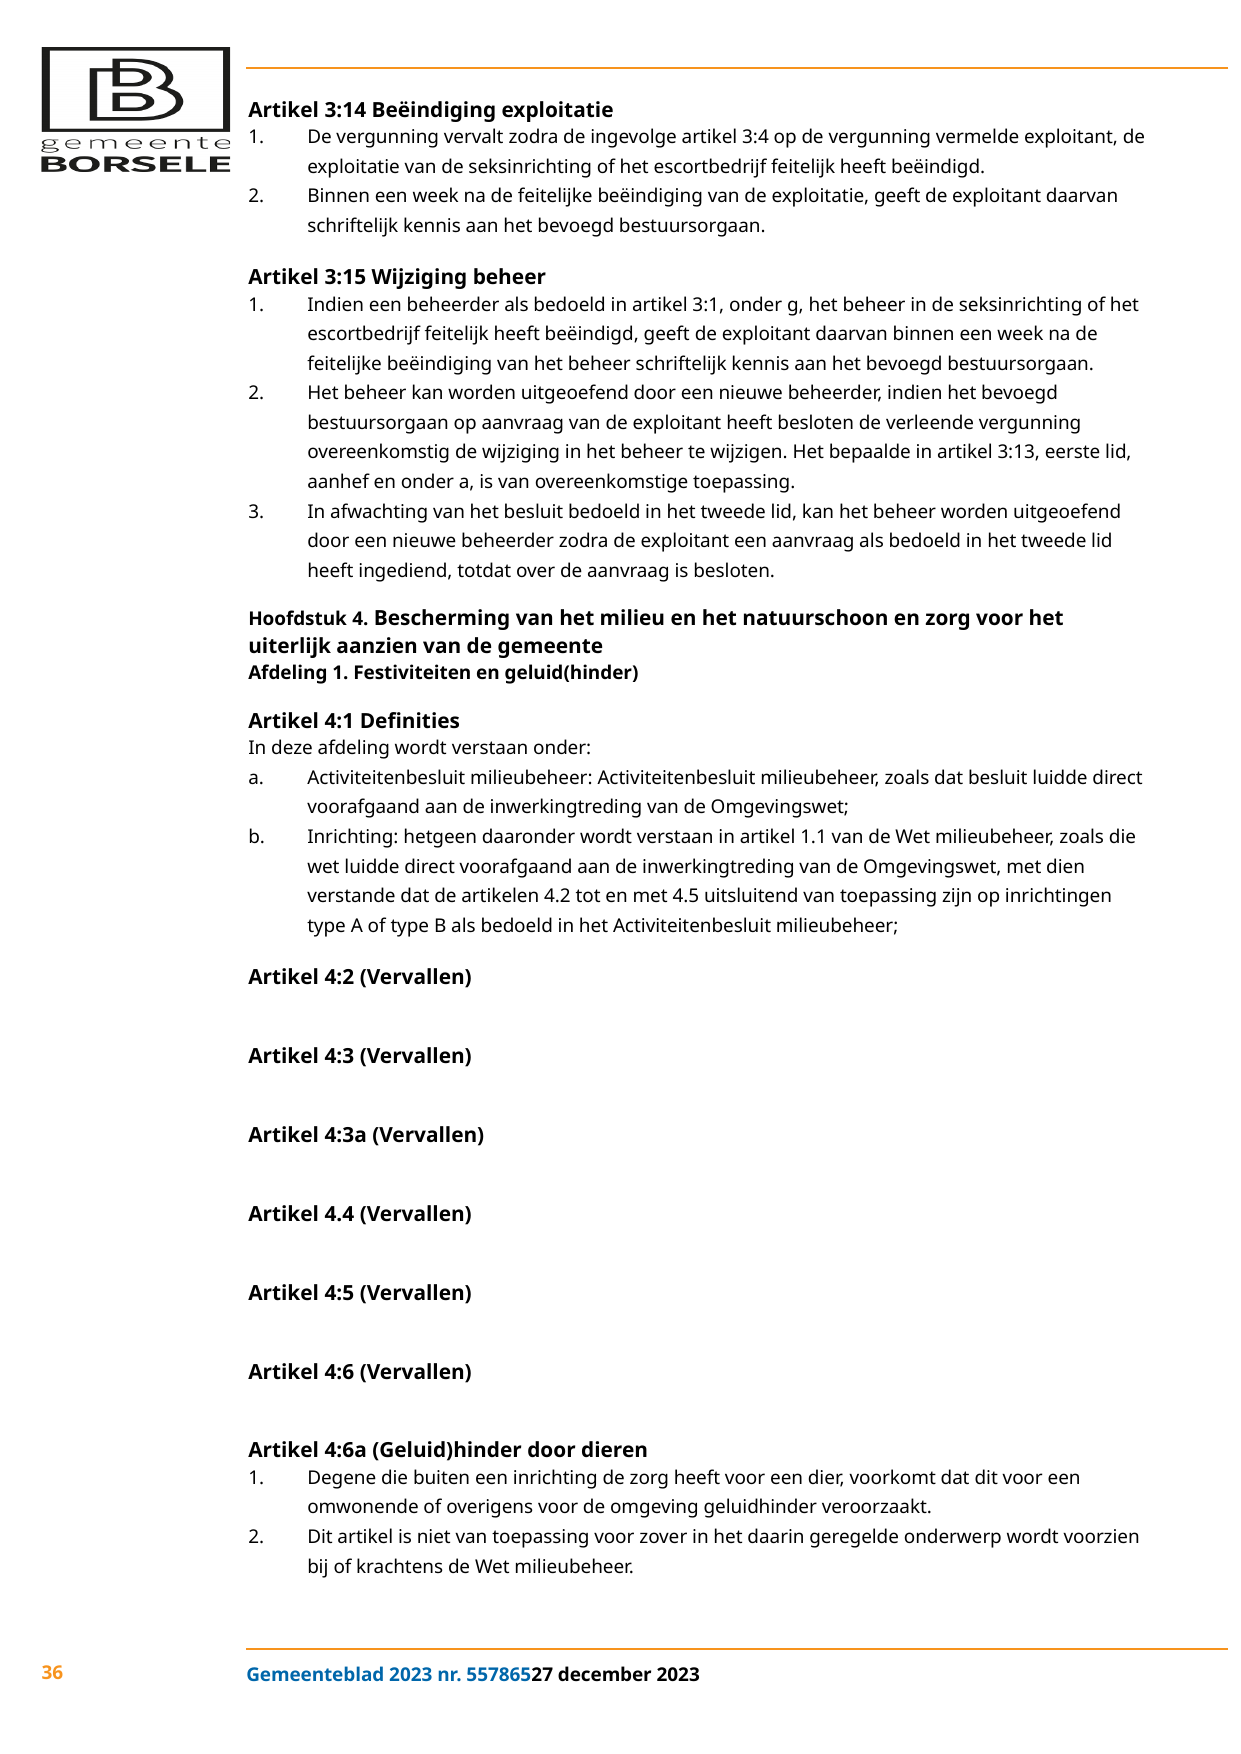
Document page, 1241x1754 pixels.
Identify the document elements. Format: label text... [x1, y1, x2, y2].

text Artikel 4:6 (Vervallen) [248, 1357, 1152, 1385]
list Activiteitenbesluit milieubeheer: Activiteitenbesluit milieubeheer, zoals dat besluit luidde direct voorafgaand aan de inwerkingtreding van de Omgevingswet; [248, 764, 1152, 819]
list Degene die buiten een inrichting de zorg heeft voor een dier, voorkomt dat dit voor een omwonende of overigens voor de omgeving geluidhinder veroorzaakt. [248, 1464, 1152, 1519]
text Artikel 4:6a (Geluid)hinder door dieren [248, 1436, 1152, 1464]
text Artikel 4:2 (Vervallen) [248, 962, 1152, 991]
list Binnen een week na de feitelijke beëindiging van de exploitatie, geeft de exploitant daarvan schriftelijk kennis aan het bevoegd bestuursorgaan. [248, 182, 1152, 238]
text Artikel 4:3a (Vervallen) [248, 1120, 1152, 1149]
text Hoofdstuk 4. Bescherming van het milieu en het natuurschoon en zorg voor het uiterlijk aanzien van de gemeente [248, 603, 1152, 659]
text Artikel 4.4 (Vervallen) [248, 1199, 1152, 1227]
list Dit artikel is niet van toepassing voor zover in het daarin geregelde onderwerp wordt voorzien bij of krachtens de Wet milieubeheer. [248, 1523, 1152, 1578]
text Artikel 3:15 Wijziging beheer [248, 262, 1152, 291]
list Inrichting: hetgeen daaronder wordt verstaan in artikel 1.1 van de Wet milieubeheer, zoals die wet luidde direct voorafgaand aan de inwerkingtreding van de Omgevingswet, met dien verstande dat de artikelen 4.2 tot en met 4.5 uitsluitend van toepassing zijn op inrichtingen type A of type B als bedoeld in het Activiteitenbesluit milieubeheer; [248, 823, 1152, 938]
list Het beheer kan worden uitgeoefend door een nieuwe beheerder, indien het bevoegd bestuursorgaan op aanvraag van de exploitant heeft besloten de verleende vergunning overeenkomstig de wijziging in het beheer te wijzigen. Het bepaalde in artikel 3:13, eerste lid, aanhef en onder a, is van overeenkomstige toepassing. [248, 379, 1152, 494]
text Artikel 4:1 Definities [248, 706, 1152, 734]
text Artikel 4:5 (Vervallen) [248, 1278, 1152, 1306]
text Afdeling 1. Festiviteiten en geluid(hinder) [248, 659, 1152, 685]
text Artikel 3:14 Beëindiging exploitatie [248, 95, 1152, 123]
text In deze afdeling wordt verstaan onder: [248, 734, 1152, 760]
list De vergunning vervalt zodra de ingevolge artikel 3:4 op de vergunning vermelde exploitant, de exploitatie van de seksinrichting of het escortbedrijf feitelijk heeft beëindigd. [248, 123, 1152, 178]
picture [41, 47, 231, 172]
text Artikel 4:3 (Vervallen) [248, 1041, 1152, 1070]
list Indien een beheerder als bedoeld in artikel 3:1, onder g, het beheer in de seksinrichting of het escortbedrijf feitelijk heeft beëindigd, geeft de exploitant daarvan binnen een week na de feitelijke beëindiging van het beheer schriftelijk kennis aan het bevoegd bestuursorgaan. [248, 291, 1152, 376]
list In afwachting van het besluit bedoeld in het tweede lid, kan het beheer worden uitgeoefend door een nieuwe beheerder zodra de exploitant een aanvraag als bedoeld in het tweede lid heeft ingediend, totdat over de aanvraag is besloten. [248, 498, 1152, 583]
